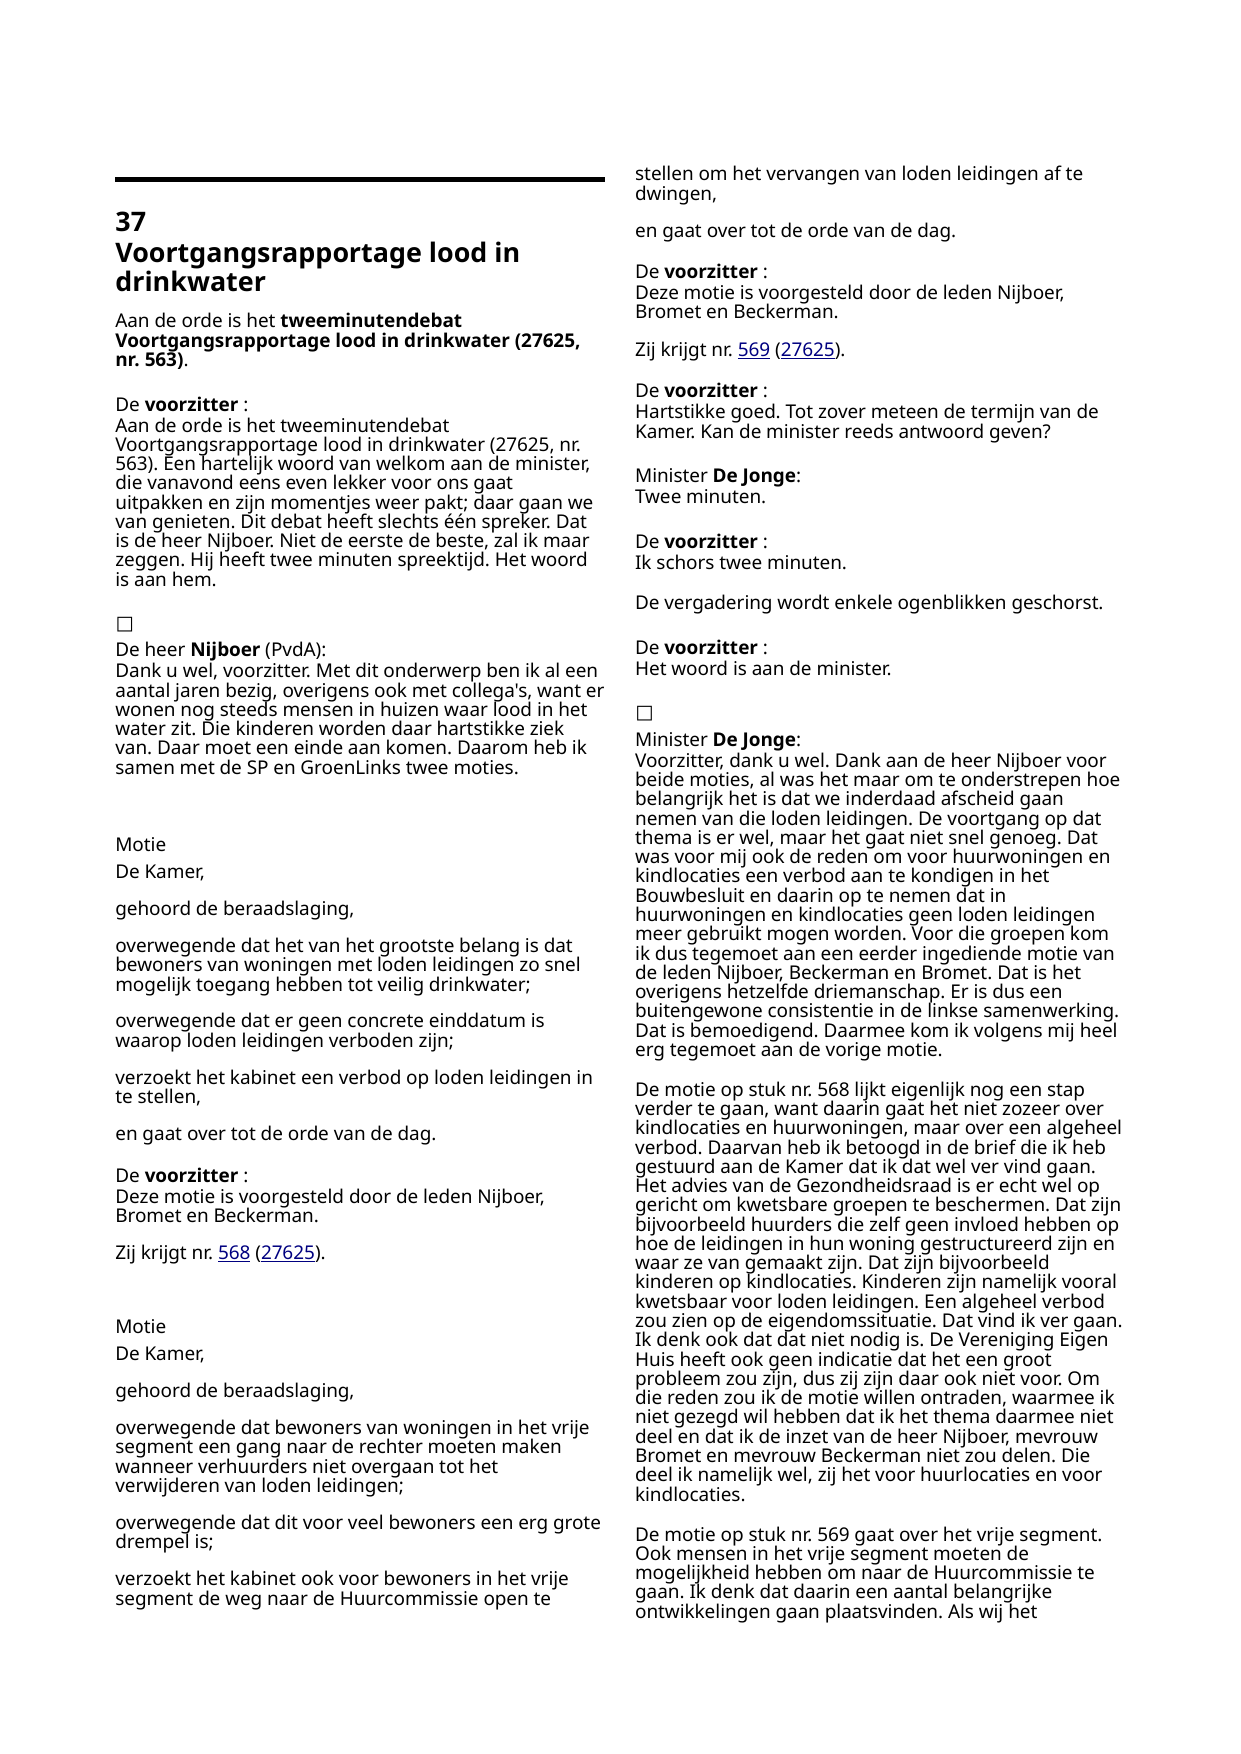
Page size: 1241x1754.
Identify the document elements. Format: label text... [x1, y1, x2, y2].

text Minister De Jonge: [635, 463, 1125, 488]
text Zij krijgt nr. 568 (27625). [115, 1244, 605, 1263]
text Dank u wel, voorzitter. Met dit onderwerp ben ik al een aantal jaren bezig, overigens ook met collega's, want er wonen nog steeds mensen in huizen waar lood in het water zit. Die kinderen worden daar hartstikke ziek van. Daar moet een einde aan komen. Daarom heb ik samen met de SP en GroenLinks twee moties. [115, 662, 605, 778]
text De voorzitter : [635, 528, 1125, 554]
text Aan de orde is het tweeminutendebat Voortgangsrapportage lood in drinkwater (27625, nr. 563). [115, 312, 605, 370]
text Motie [115, 1314, 605, 1339]
text De voorzitter : [115, 391, 605, 417]
text De heer Nijboer (PvdA): [115, 637, 605, 662]
text Voorzitter, dank u wel. Dank aan de heer Nijboer voor beide moties, al was het maar om te onderstrepen hoe belangrijk het is dat we inderdaad afscheid gaan nemen van die loden leidingen. De voortgang op dat thema is er wel, maar het gaat niet snel genoeg. Dat was voor mij ook de reden om voor huurwoningen en kindlocaties een verbod aan te kondigen in het Bouwbesluit en daarin op te nemen dat in huurwoningen en kindlocaties geen loden leidingen meer gebruikt mogen worden. Voor die groepen kom ik dus tegemoet aan een eerder ingediende motie van de leden Nijboer, Beckerman en Bromet. Dat is het overigens hetzelfde driemanschap. Er is dus een buitengewone consistentie in de linkse samenwerking. Dat is bemoedigend. Daarmee kom ik volgens mij heel erg tegemoet aan de vorige motie. [635, 752, 1125, 1060]
text De vergadering wordt enkele ogenblikken geschorst. [635, 594, 1125, 614]
text Deze motie is voorgesteld door de leden Nijboer, Bromet en Beckerman. [635, 284, 1125, 323]
text De Kamer, [115, 1345, 605, 1364]
text Hartstikke goed. Tot zover meteen de termijn van de Kamer. Kan de minister reeds antwoord geven? [635, 403, 1125, 442]
text stellen om het vervangen van loden leidingen af te dwingen, [635, 165, 1125, 204]
text en gaat over tot de orde van de dag. [115, 1125, 605, 1144]
text Het woord is aan de minister. [635, 660, 1125, 679]
text overwegende dat er geen concrete einddatum is waarop loden leidingen verboden zijn; [115, 1012, 605, 1051]
text Twee minuten. [635, 488, 1125, 508]
text Aan de orde is het tweeminutendebat Voortgangsrapportage lood in drinkwater (27625, nr. 563). Een hartelijk woord van welkom aan de minister, die vanavond eens even lekker voor ons gaat uitpakken en zijn momentjes weer pakt; daar gaan we van genieten. Dit debat heeft slechts één spreker. Dat is de heer Nijboer. Niet de eerste de beste, zal ik maar zeggen. Hij heeft twee minuten spreektijd. Het woord is aan hem. [115, 417, 605, 590]
text De Kamer, [115, 863, 605, 882]
text ⬜ [115, 611, 605, 637]
text verzoekt het kabinet een verbod op loden leidingen in te stellen, [115, 1069, 605, 1107]
text overwegende dat bewoners van woningen in het vrije segment een gang naar de rechter moeten maken wanneer verhuurders niet overgaan tot het verwijderen van loden leidingen; [115, 1419, 605, 1496]
text overwegende dat dit voor veel bewoners een erg grote drempel is; [115, 1514, 605, 1553]
text gehoord de beraadslaging, [115, 1382, 605, 1402]
text Minister De Jonge: [635, 726, 1125, 752]
text Motie [115, 831, 605, 857]
text verzoekt het kabinet ook voor bewoners in het vrije segment de weg naar de Huurcommissie open te [115, 1570, 605, 1609]
text Deze motie is voorgesteld door de leden Nijboer, Bromet en Beckerman. [115, 1188, 605, 1226]
text Zij krijgt nr. 569 (27625). [635, 341, 1125, 360]
text De motie op stuk nr. 569 gaat over het vrije segment. Ook mensen in het vrije segment moeten de mogelijkheid hebben om naar de Huurcommissie te gaan. Ik denk dat daarin een aantal belangrijke ontwikkelingen gaan plaatsvinden. Als wij het [635, 1526, 1125, 1622]
text De voorzitter : [115, 1162, 605, 1188]
text en gaat over tot de orde van de dag. [635, 222, 1125, 241]
text De motie op stuk nr. 568 lijkt eigenlijk nog een stap verder te gaan, want daarin gaat het niet zozeer over kindlocaties en huurwoningen, maar over een algeheel verbod. Daarvan heb ik betoogd in de brief die ik heb gestuurd aan de Kamer dat ik dat wel ver vind gaan. Het advies van de Gezondheidsraad is er echt wel op gericht om kwetsbare groepen te beschermen. Dat zijn bijvoorbeeld huurders die zelf geen invloed hebben op hoe de leidingen in hun woning gestructureerd zijn en waar ze van gemaakt zijn. Dat zijn bijvoorbeeld kinderen op kindlocaties. Kinderen zijn namelijk vooral kwetsbaar voor loden leidingen. Een algeheel verbod zou zien op de eigendomssituatie. Dat vind ik ver gaan. Ik denk ook dat dat niet nodig is. De Vereniging Eigen Huis heeft ook geen indicatie dat het een groot probleem zou zijn, dus zij zijn daar ook niet voor. Om die reden zou ik de motie willen ontraden, waarmee ik niet gezegd wil hebben dat ik het thema daarmee niet deel en dat ik de inzet van de heer Nijboer, mevrouw Bromet en mevrouw Beckerman niet zou delen. Die deel ik namelijk wel, zij het voor huurlocaties en voor kindlocaties. [635, 1081, 1125, 1505]
text De voorzitter : [635, 378, 1125, 403]
text De voorzitter : [635, 634, 1125, 660]
text overwegende dat het van het grootste belang is dat bewoners van woningen met loden leidingen zo snel mogelijk toegang hebben tot veilig drinkwater; [115, 937, 605, 995]
text gehoord de beraadslaging, [115, 900, 605, 919]
text 37 [115, 203, 605, 239]
text De voorzitter : [635, 258, 1125, 284]
text Voortgangsrapportage lood in drinkwater [115, 239, 605, 312]
text ⬜ [635, 700, 1125, 726]
text Ik schors twee minuten. [635, 554, 1125, 573]
